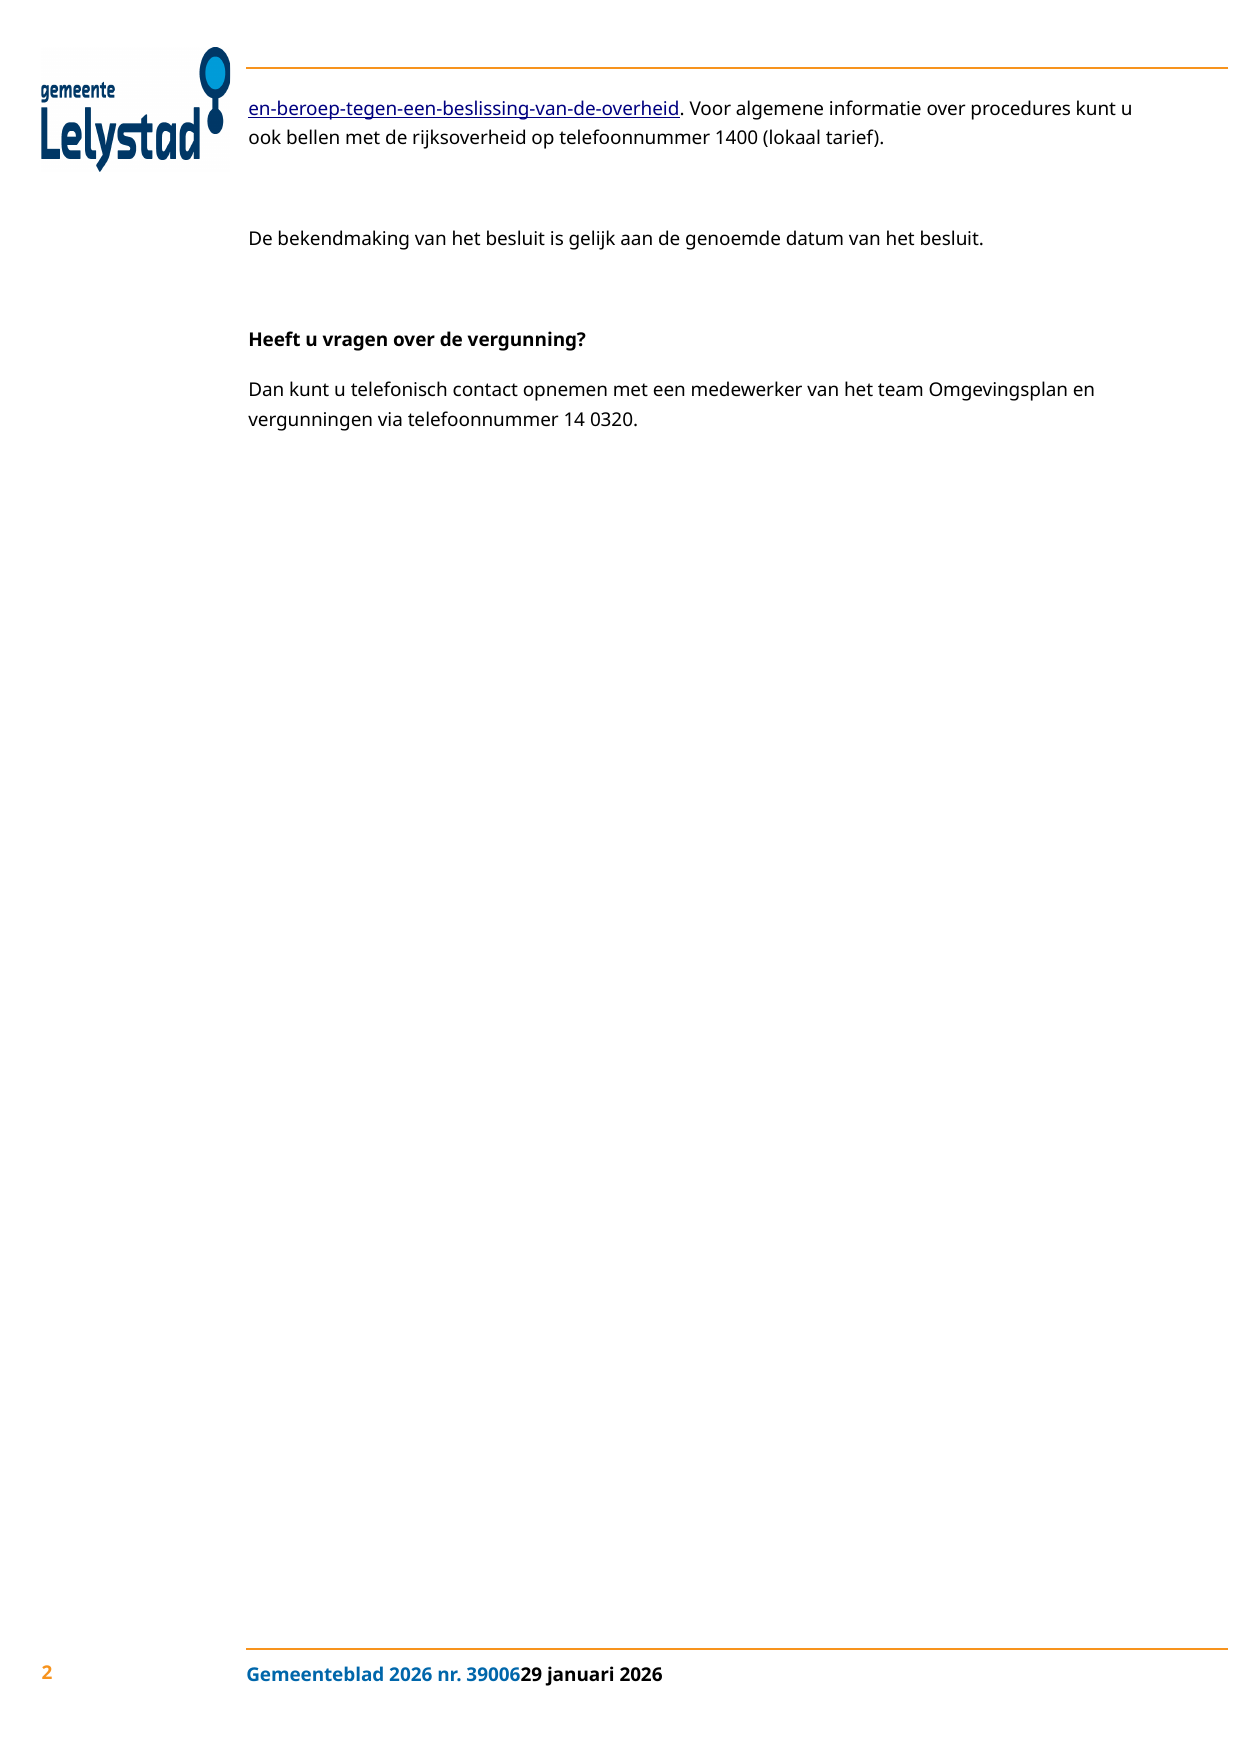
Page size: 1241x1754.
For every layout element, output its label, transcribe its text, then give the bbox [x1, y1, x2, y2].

picture [41, 47, 231, 172]
text Heeft u vragen over de vergunning? [248, 326, 1152, 352]
text en-beroep-tegen-een-beslissing-van-de-overheid. Voor algemene informatie over procedures kunt u ook bellen met de rijksoverheid op telefoonnummer 1400 (lokaal tarief). [248, 95, 1152, 150]
text De bekendmaking van het besluit is gelijk aan de genoemde datum van het besluit. [248, 225, 1152, 251]
text Dan kunt u telefonisch contact opnemen met een medewerker van het team Omgevingsplan en vergunningen via telefoonnummer 14 0320. [248, 376, 1152, 432]
